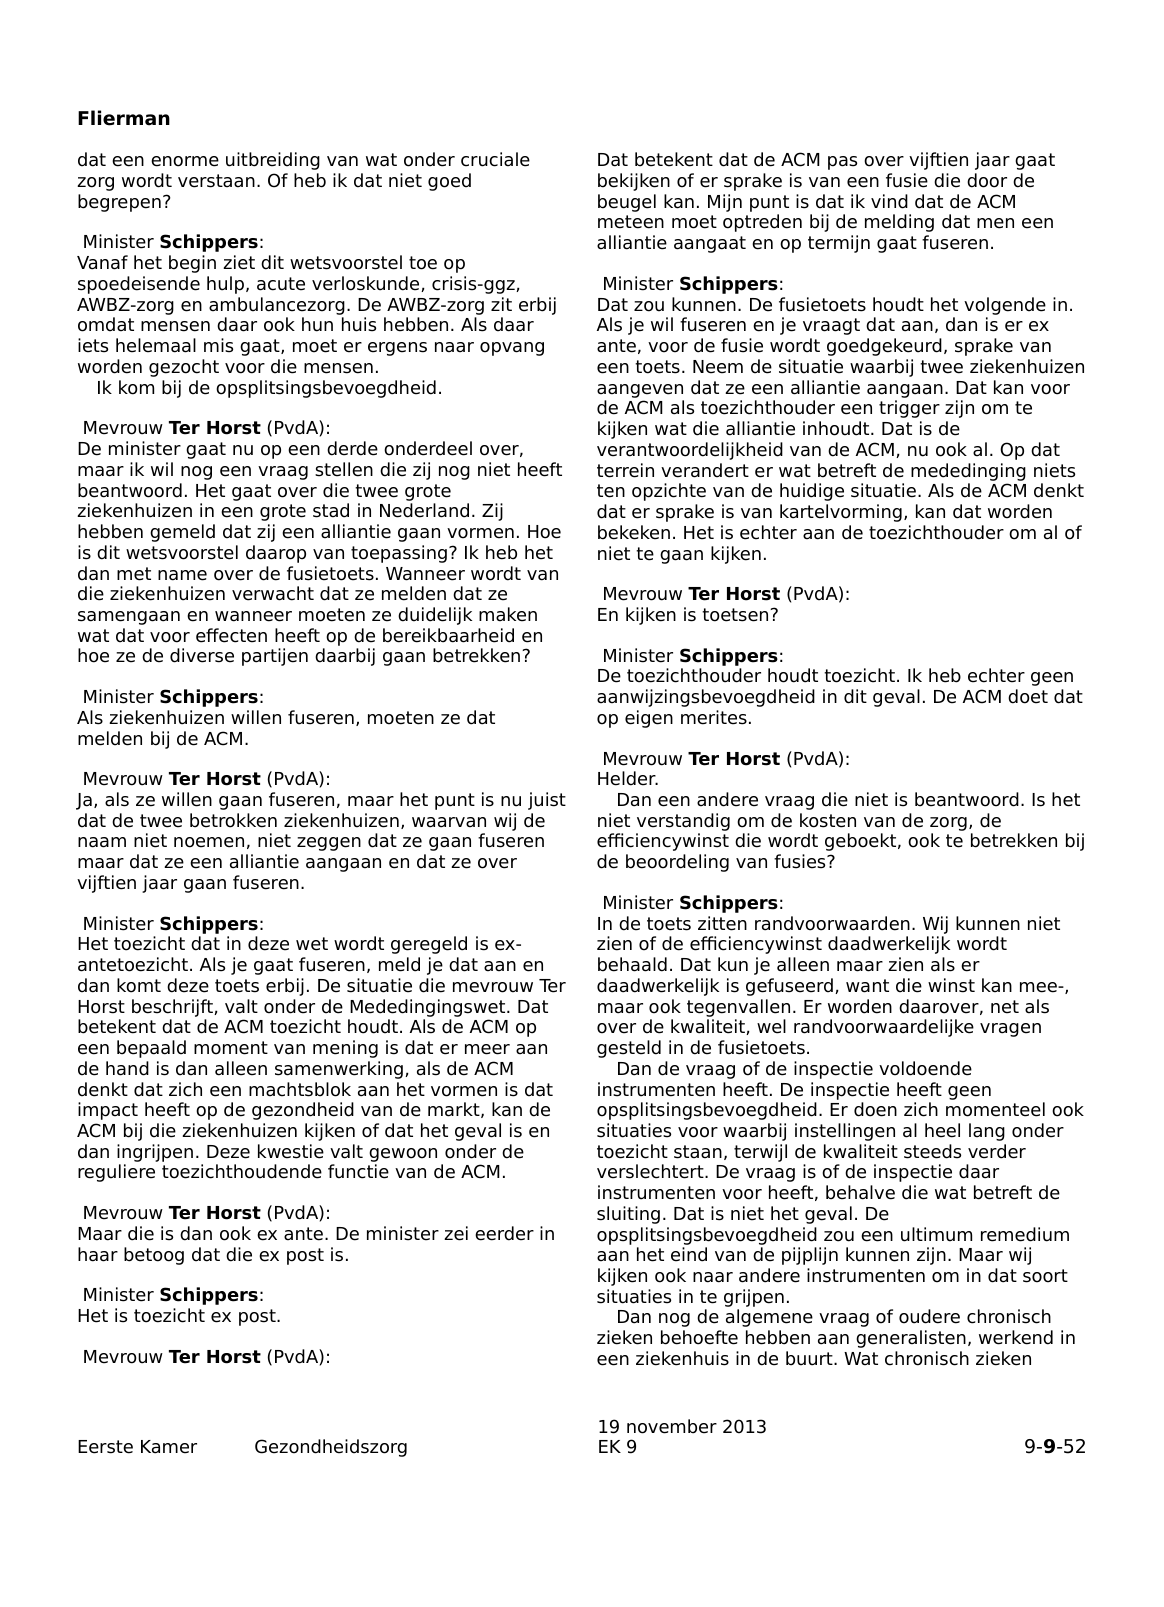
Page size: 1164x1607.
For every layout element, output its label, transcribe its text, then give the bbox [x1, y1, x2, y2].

text Minister Schippers: [596, 274, 1087, 294]
text Maar die is dan ook ex ante. De minister zei eerder in haar betoog dat die ex post is. [77, 1224, 567, 1265]
text Mevrouw Ter Horst (PvdA): [77, 1347, 567, 1367]
text De minister gaat nu op een derde onderdeel over, maar ik wil nog een vraag stellen die zij nog niet heeft beantwoord. Het gaat over die twee grote ziekenhuizen in een grote stad in Nederland. Zij hebben gemeld dat zij een alliantie gaan vormen. Hoe is dit wetsvoorstel daarop van toepassing? Ik heb het dan met name over de fusietoets. Wanneer wordt van die ziekenhuizen verwacht dat ze melden dat ze samengaan en wanneer moeten ze duidelijk maken wat dat voor effecten heeft op de bereikbaarheid en hoe ze de diverse partijen daarbij gaan betrekken? [77, 439, 567, 667]
text Als ziekenhuizen willen fuseren, moeten ze dat melden bij de ACM. [77, 708, 567, 749]
text De toezichthouder houdt toezicht. Ik heb echter geen aanwijzingsbevoegdheid in dit geval. De ACM doet dat op eigen merites. [596, 666, 1087, 728]
text Mevrouw Ter Horst (PvdA): [77, 769, 567, 790]
text Minister Schippers: [77, 913, 567, 934]
text Dan een andere vraag die niet is beantwoord. Is het niet verstandig om de kosten van de zorg, de efficiencywinst die wordt geboekt, ook te betrekken bij de beoordeling van fusies? [596, 790, 1087, 873]
text Minister Schippers: [77, 687, 567, 708]
text Het is toezicht ex post. [77, 1306, 567, 1327]
text Ik kom bij de opsplitsingsbevoegdheid. [77, 377, 567, 398]
text Dat betekent dat de ACM pas over vijftien jaar gaat bekijken of er sprake is van een fusie die door de beugel kan. Mijn punt is dat ik vind dat de ACM meteen moet optreden bij de melding dat men een alliantie aangaat en op termijn gaat fuseren. [596, 150, 1087, 254]
text Dan de vraag of de inspectie voldoende instrumenten heeft. De inspectie heeft geen opsplitsingsbevoegdheid. Er doen zich momenteel ook situaties voor waarbij instellingen al heel lang onder toezicht staan, terwijl de kwaliteit steeds verder verslechtert. De vraag is of de inspectie daar instrumenten voor heeft, behalve die wat betreft de sluiting. Dat is niet het geval. De opsplitsingsbevoegdheid zou een ultimum remedium aan het eind van de pijplijn kunnen zijn. Maar wij kijken ook naar andere instrumenten om in dat soort situaties in te grijpen. [596, 1059, 1087, 1307]
text En kijken is toetsen? [596, 605, 1087, 626]
text Minister Schippers: [596, 646, 1087, 666]
text Mevrouw Ter Horst (PvdA): [77, 1203, 567, 1224]
text Mevrouw Ter Horst (PvdA): [77, 418, 567, 439]
text Dan nog de algemene vraag of oudere chronisch zieken behoefte hebben aan generalisten, werkend in een ziekenhuis in de buurt. Wat chronisch zieken [596, 1307, 1087, 1369]
text Minister Schippers: [77, 232, 567, 253]
text Minister Schippers: [596, 893, 1087, 913]
text In de toets zitten randvoorwaarden. Wij kunnen niet zien of de efficiencywinst daadwerkelijk wordt behaald. Dat kun je alleen maar zien als er daadwerkelijk is gefuseerd, want die winst kan mee-, maar ook tegenvallen. Er worden daarover, net als over de kwaliteit, wel randvoorwaardelijke vragen gesteld in de fusietoets. [596, 913, 1087, 1059]
text Helder. [596, 769, 1087, 790]
text Mevrouw Ter Horst (PvdA): [596, 584, 1087, 605]
text Dat zou kunnen. De fusietoets houdt het volgende in. Als je wil fuseren en je vraagt dat aan, dan is er ex ante, voor de fusie wordt goedgekeurd, sprake van een toets. Neem de situatie waarbij twee ziekenhuizen aangeven dat ze een alliantie aangaan. Dat kan voor de ACM als toezichthouder een trigger zijn om te kijken wat die alliantie inhoudt. Dat is de verantwoordelijkheid van de ACM, nu ook al. Op dat terrein verandert er wat betreft de mededinging niets ten opzichte van de huidige situatie. Als de ACM denkt dat er sprake is van kartelvorming, kan dat worden bekeken. Het is echter aan de toezichthouder om al of niet te gaan kijken. [596, 294, 1087, 564]
text Mevrouw Ter Horst (PvdA): [596, 748, 1087, 769]
text Minister Schippers: [77, 1285, 567, 1306]
text Vanaf het begin ziet dit wetsvoorstel toe op spoedeisende hulp, acute verloskunde, crisis-ggz, AWBZ-zorg en ambulancezorg. De AWBZ-zorg zit erbij omdat mensen daar ook hun huis hebben. Als daar iets helemaal mis gaat, moet er ergens naar opvang worden gezocht voor die mensen. [77, 253, 567, 377]
text Het toezicht dat in deze wet wordt geregeld is ex-antetoezicht. Als je gaat fuseren, meld je dat aan en dan komt deze toets erbij. De situatie die mevrouw Ter Horst beschrijft, valt onder de Mededingingswet. Dat betekent dat de ACM toezicht houdt. Als de ACM op een bepaald moment van mening is dat er meer aan de hand is dan alleen samenwerking, als de ACM denkt dat zich een machtsblok aan het vormen is dat impact heeft op de gezondheid van de markt, kan de ACM bij die ziekenhuizen kijken of dat het geval is en dan ingrijpen. Deze kwestie valt gewoon onder de reguliere toezichthoudende functie van de ACM. [77, 934, 567, 1183]
text dat een enorme uitbreiding van wat onder cruciale zorg wordt verstaan. Of heb ik dat niet goed begrepen? [77, 150, 567, 212]
text Ja, als ze willen gaan fuseren, maar het punt is nu juist dat de twee betrokken ziekenhuizen, waarvan wij de naam niet noemen, niet zeggen dat ze gaan fuseren maar dat ze een alliantie aangaan en dat ze over vijftien jaar gaan fuseren. [77, 790, 567, 893]
